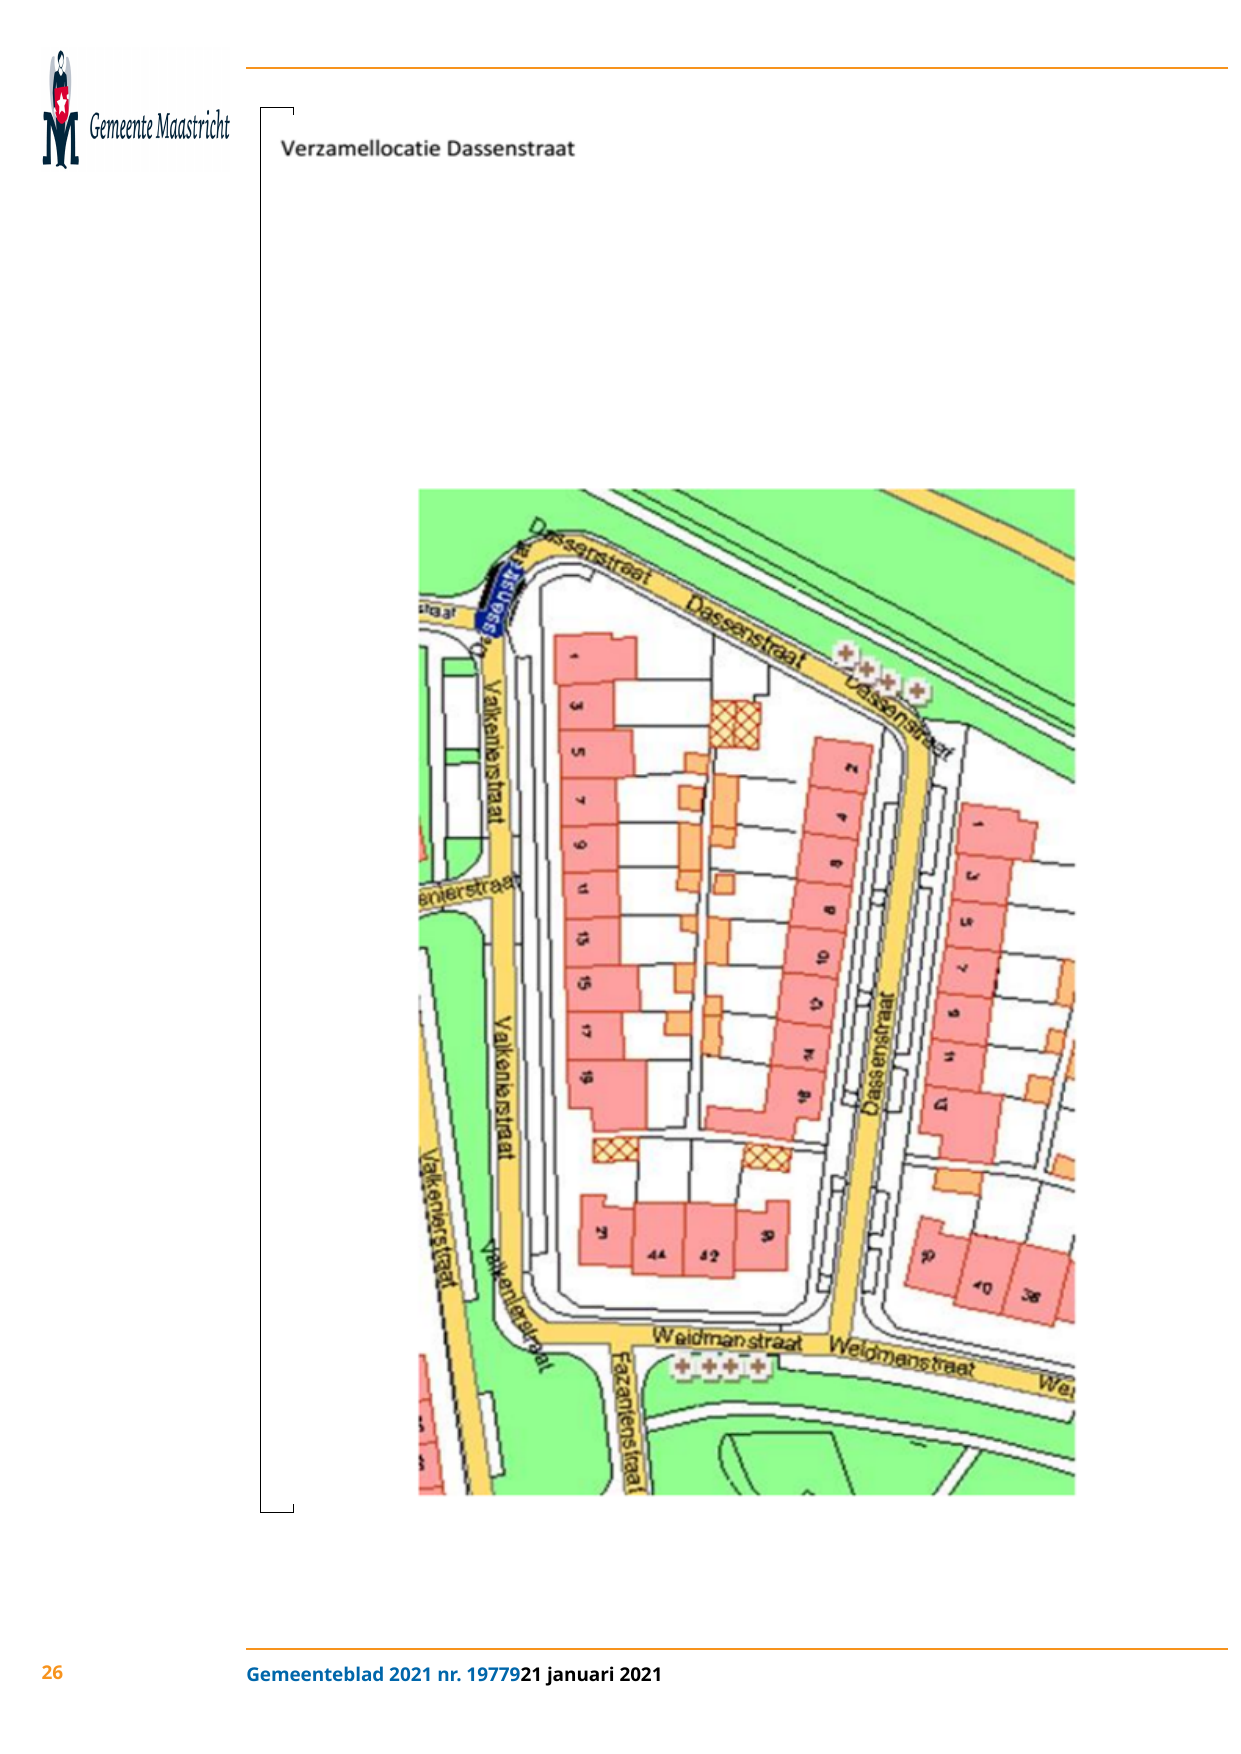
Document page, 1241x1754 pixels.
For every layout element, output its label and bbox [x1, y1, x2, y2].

picture [41, 47, 231, 172]
picture [268, 115, 1111, 1504]
